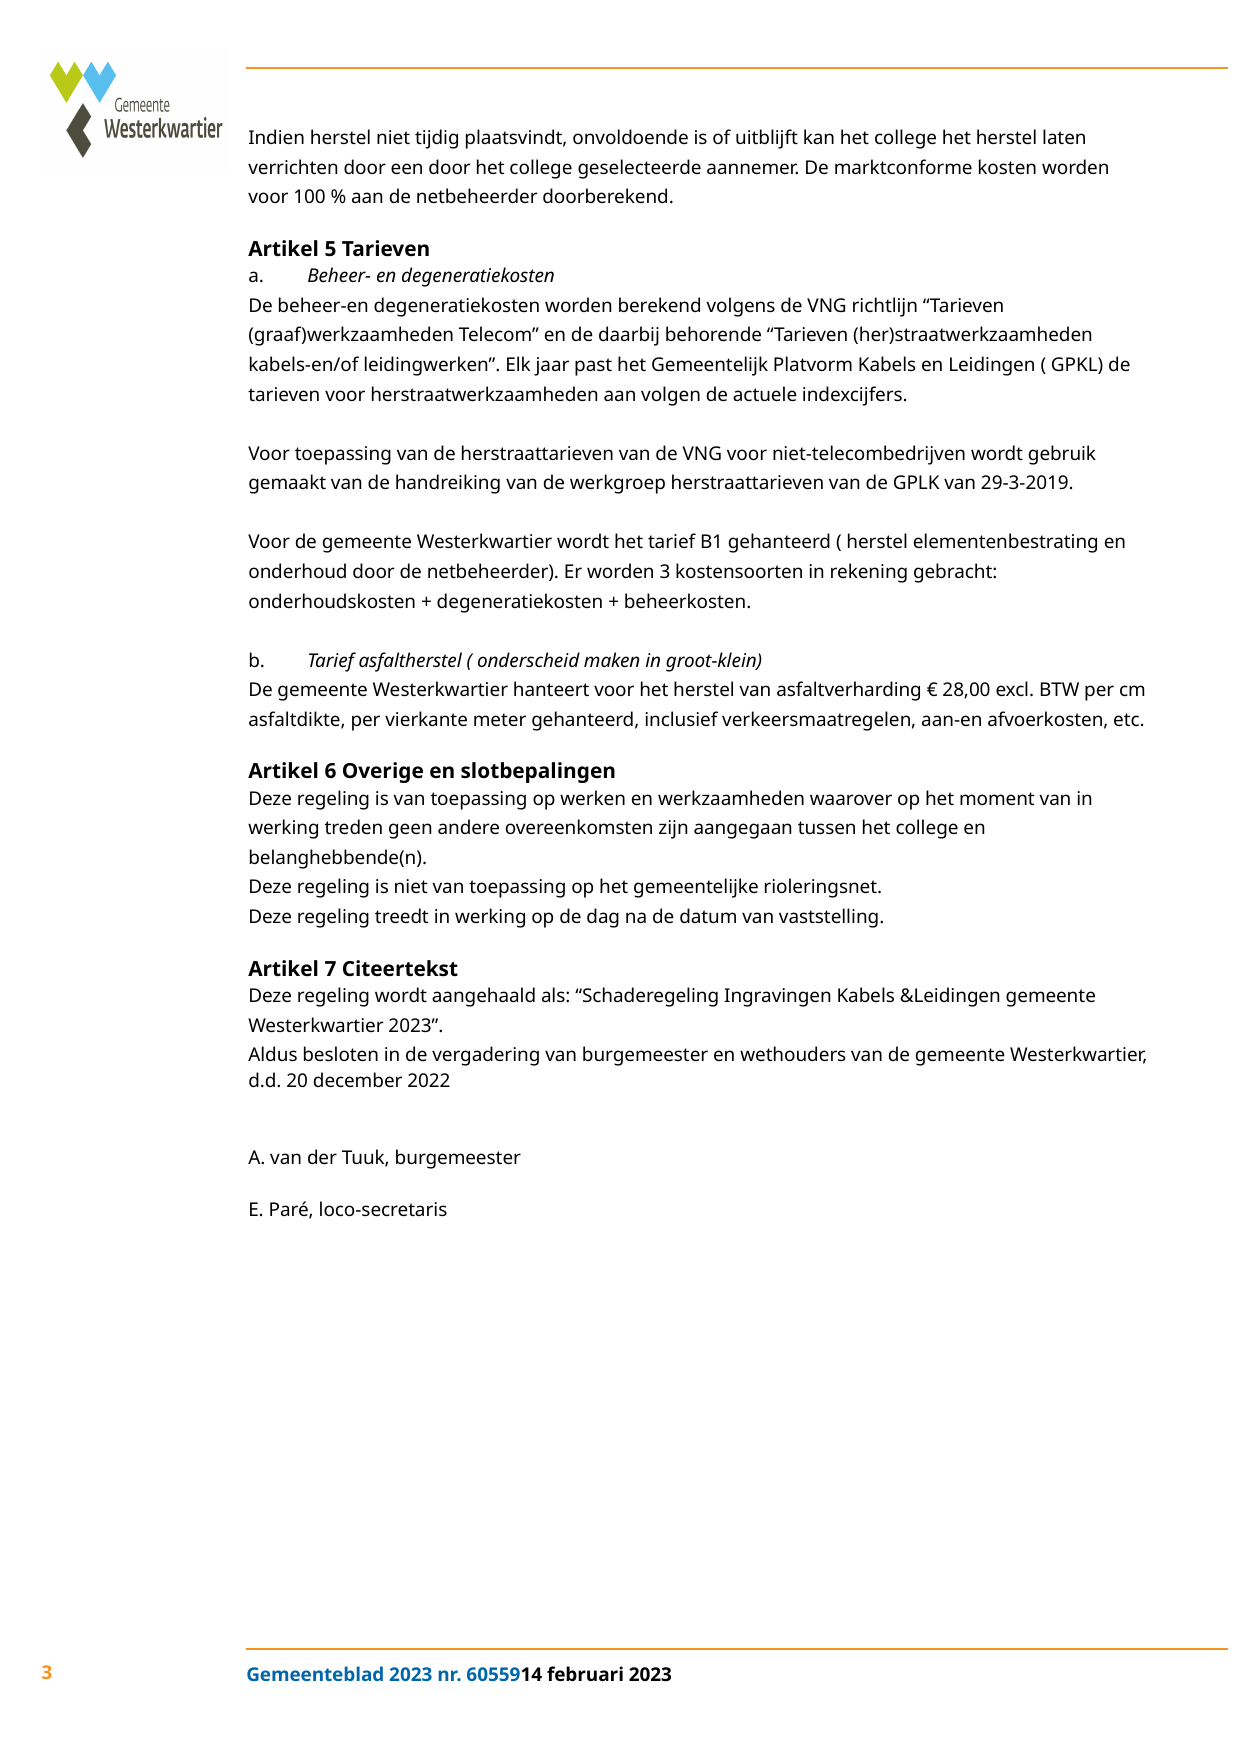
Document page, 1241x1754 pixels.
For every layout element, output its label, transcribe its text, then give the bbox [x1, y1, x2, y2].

list Beheer- en degeneratiekosten [248, 262, 1152, 288]
text Voor toepassing van de herstraattarieven van de VNG voor niet-telecombedrijven wordt gebruik gemaakt van de handreiking van de werkgroep herstraattarieven van de GPLK van 29-3-2019. [248, 440, 1152, 495]
text Indien herstel niet tijdig plaatsvindt, onvoldoende is of uitblijft kan het college het herstel laten verrichten door een door het college geselecteerde aannemer. De marktconforme kosten worden voor 100 % aan de netbeheerder doorberekend. [248, 124, 1152, 209]
list Tarief asfaltherstel ( onderscheid maken in groot-klein) [248, 647, 1152, 673]
text Voor de gemeente Westerkwartier wordt het tarief B1 gehanteerd ( herstel elementenbestrating en onderhoud door de netbeheerder). Er worden 3 kostensoorten in rekening gebracht: onderhoudskosten + degeneratiekosten + beheerkosten. [248, 529, 1152, 613]
text Artikel 7 Citeertekst [248, 954, 1152, 982]
text E. Paré, loco-secretaris [248, 1196, 1152, 1221]
picture [41, 47, 231, 172]
text Aldus besloten in de vergadering van burgemeester en wethouders van de gemeente Westerkwartier, d.d. 20 december 2022 [248, 1041, 1152, 1093]
text A. van der Tuuk, burgemeester [248, 1144, 1152, 1170]
text Deze regeling is van toepassing op werken en werkzaamheden waarover op het moment van in werking treden geen andere overeenkomsten zijn aangegaan tussen het college en belanghebbende(n). [248, 785, 1152, 870]
text Deze regeling treedt in werking op de dag na de datum van vaststelling. [248, 903, 1152, 929]
text Deze regeling wordt aangehaald als: “Schaderegeling Ingravingen Kabels &Leidingen gemeente Westerkwartier 2023”. [248, 982, 1152, 1037]
text Artikel 5 Tarieven [248, 234, 1152, 262]
text Artikel 6 Overige en slotbepalingen [248, 757, 1152, 785]
text De beheer-en degeneratiekosten worden berekend volgens de VNG richtlijn “Tarieven (graaf)werkzaamheden Telecom” en de daarbij behorende “Tarieven (her)straatwerkzaamheden kabels-en/of leidingwerken”. Elk jaar past het Gemeentelijk Platvorm Kabels en Leidingen ( GPKL) de tarieven voor herstraatwerkzaamheden aan volgen de actuele indexcijfers. [248, 292, 1152, 406]
text De gemeente Westerkwartier hanteert voor het herstel van asfaltverharding € 28,00 excl. BTW per cm asfaltdikte, per vierkante meter gehanteerd, inclusief verkeersmaatregelen, aan-en afvoerkosten, etc. [248, 677, 1152, 732]
text Deze regeling is niet van toepassing op het gemeentelijke rioleringsnet. [248, 874, 1152, 899]
